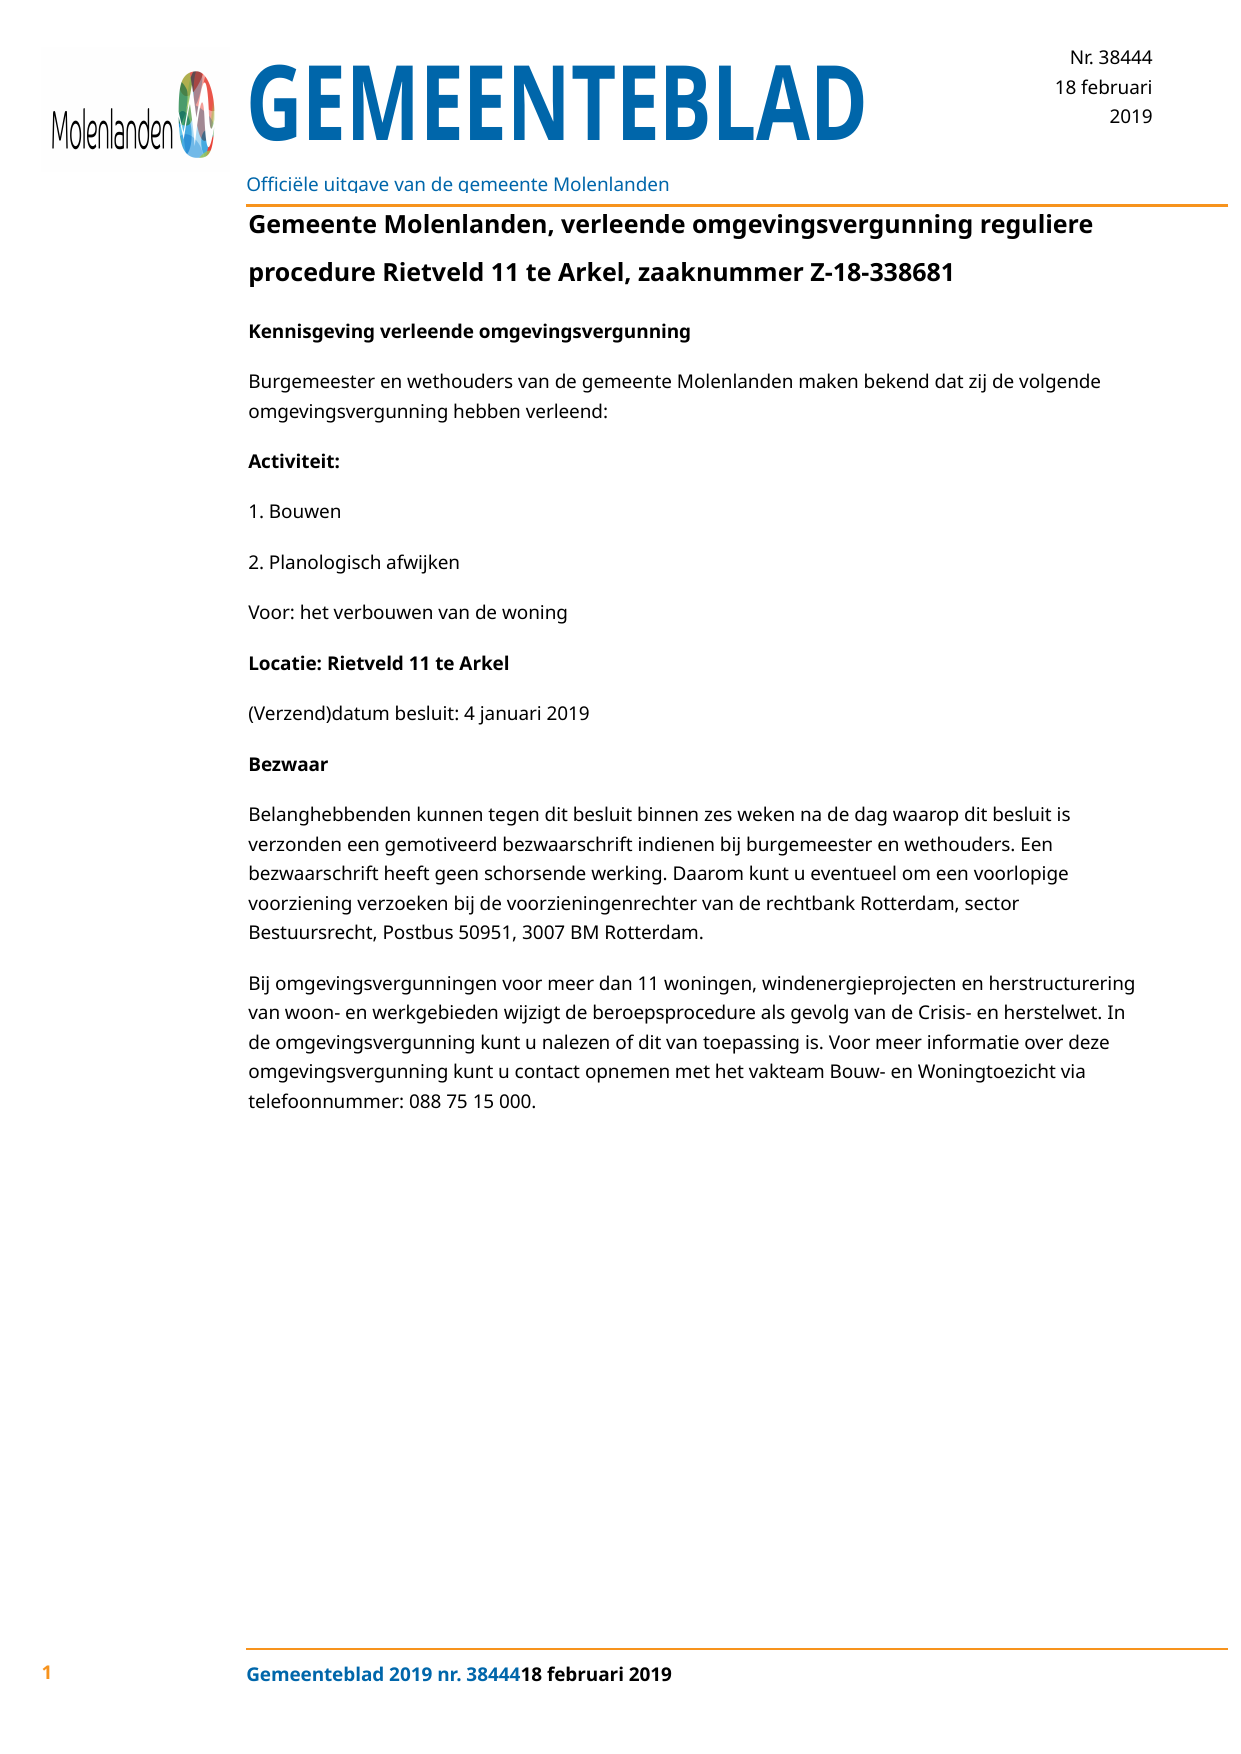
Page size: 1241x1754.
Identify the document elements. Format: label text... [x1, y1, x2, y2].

text Gemeente Molenlanden, verleende omgevingsvergunning reguliere procedure Rietveld 11 te Arkel, zaaknummer Z-18-338681 [248, 207, 1152, 288]
text Burgemeester en wethouders van de gemeente Molenlanden maken bekend dat zij de volgende omgevingsvergunning hebben verleend: [248, 368, 1152, 424]
text 2. Planologisch afwijken [248, 549, 1152, 575]
text 1. Bouwen [248, 499, 1152, 524]
picture [41, 47, 231, 172]
text Activiteit: [248, 448, 1152, 474]
text Kennisgeving verleende omgevingsvergunning [248, 318, 1152, 344]
text Locatie: Rietveld 11 te Arkel [248, 650, 1152, 676]
text Voor: het verbouwen van de woning [248, 599, 1152, 625]
text Belanghebbenden kunnen tegen dit besluit binnen zes weken na de dag waarop dit besluit is verzonden een gemotiveerd bezwaarschrift indienen bij burgemeester en wethouders. Een bezwaarschrift heeft geen schorsende werking. Daarom kunt u eventueel om een voorlopige voorziening verzoeken bij de voorzieningenrechter van de rechtbank Rotterdam, sector Bestuursrecht, Postbus 50951, 3007 BM Rotterdam. [248, 801, 1152, 945]
text (Verzend)datum besluit: 4 januari 2019 [248, 700, 1152, 726]
text Bezwaar [248, 751, 1152, 777]
text Bij omgevingsvergunningen voor meer dan 11 woningen, windenergieprojecten en herstructurering van woon- en werkgebieden wijzigt de beroepsprocedure als gevolg van de Crisis- en herstelwet. In de omgevingsvergunning kunt u nalezen of dit van toepassing is. Voor meer informatie over deze omgevingsvergunning kunt u contact opnemen met het vakteam Bouw- en Woningtoezicht via telefoonnummer: 088 75 15 000. [248, 970, 1152, 1114]
